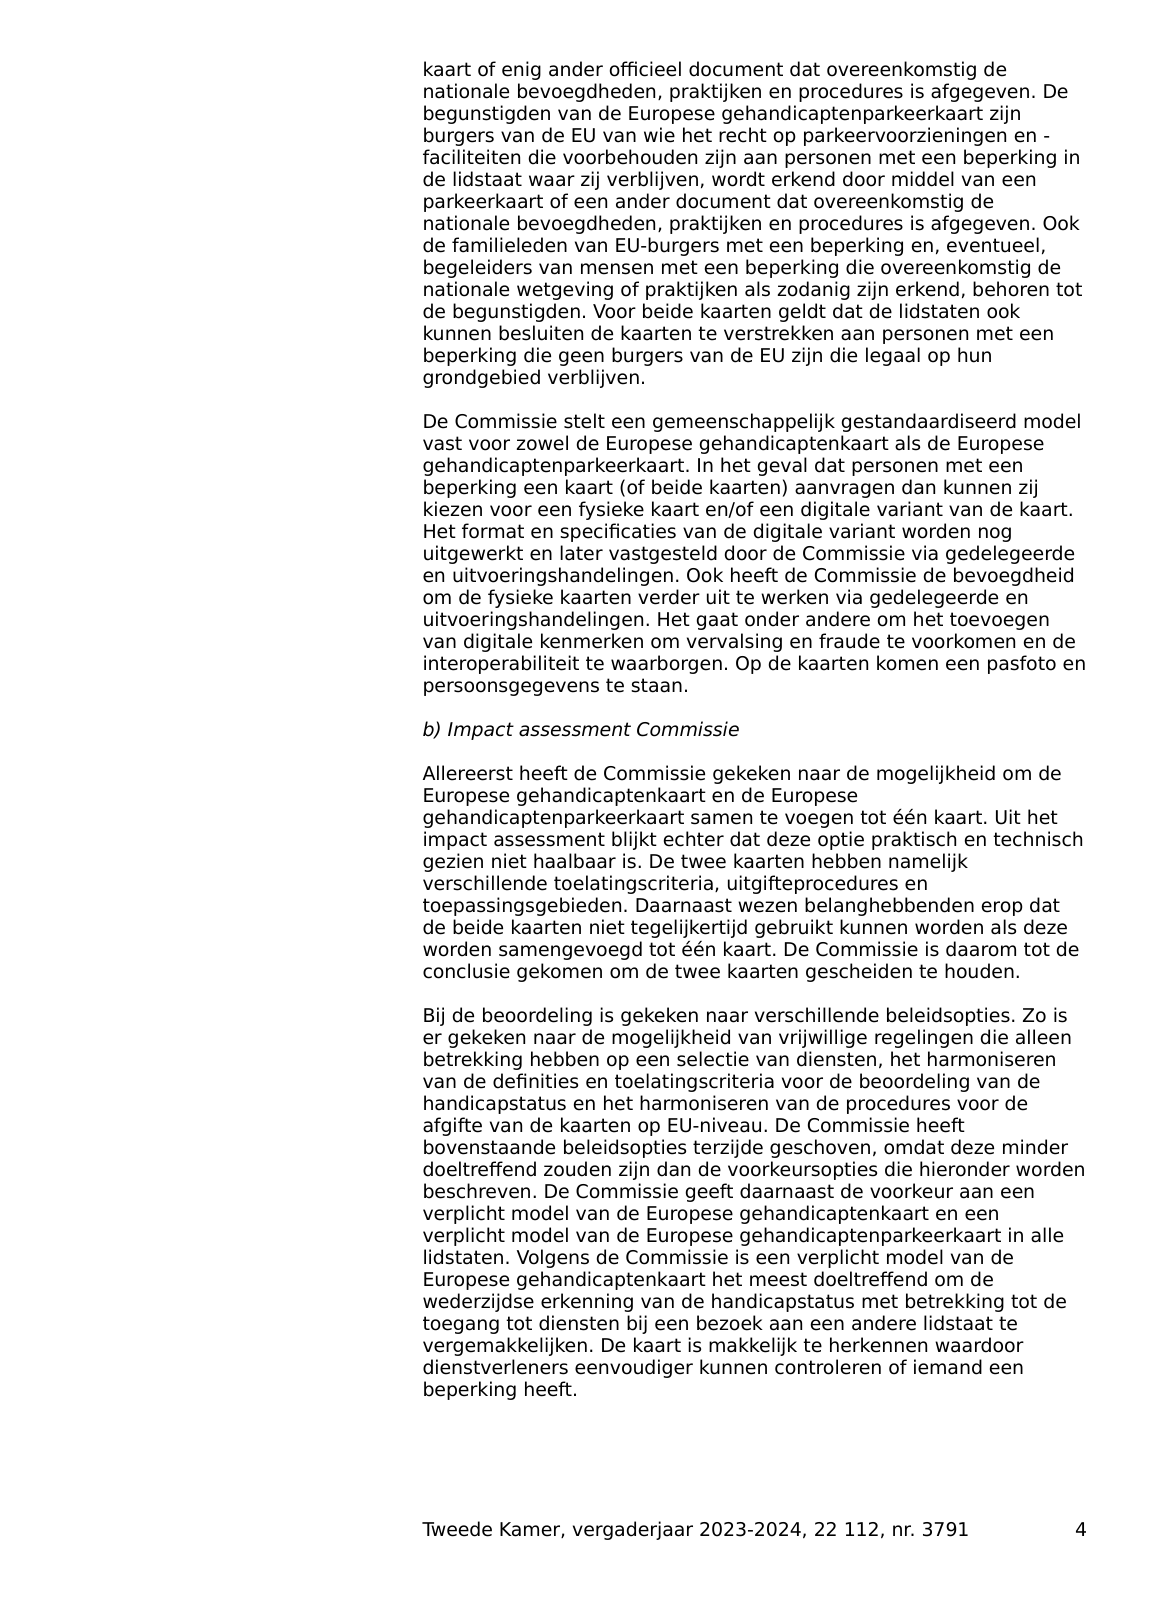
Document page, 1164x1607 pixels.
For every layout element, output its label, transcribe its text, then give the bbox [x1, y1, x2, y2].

text kaart of enig ander officieel document dat overeenkomstig de nationale bevoegdheden, praktijken en procedures is afgegeven. De begunstigden van de Europese gehandicaptenparkeerkaart zijn burgers van de EU van wie het recht op parkeervoorzieningen en -faciliteiten die voorbehouden zijn aan personen met een beperking in de lidstaat waar zij verblijven, wordt erkend door middel van een parkeerkaart of een ander document dat overeenkomstig de nationale bevoegdheden, praktijken en procedures is afgegeven. Ook de familieleden van EU-burgers met een beperking en, eventueel, begeleiders van mensen met een beperking die overeenkomstig de nationale wetgeving of praktijken als zodanig zijn erkend, behoren tot de begunstigden. Voor beide kaarten geldt dat de lidstaten ook kunnen besluiten de kaarten te verstrekken aan personen met een beperking die geen burgers van de EU zijn die legaal op hun grondgebied verblijven. [422, 59, 1087, 389]
subtitle b) Impact assessment Commissie [422, 719, 1087, 741]
text Bij de beoordeling is gekeken naar verschillende beleidsopties. Zo is er gekeken naar de mogelijkheid van vrijwillige regelingen die alleen betrekking hebben op een selectie van diensten, het harmoniseren van de definities en toelatingscriteria voor de beoordeling van de handicapstatus en het harmoniseren van de procedures voor de afgifte van de kaarten op EU-niveau. De Commissie heeft bovenstaande beleidsopties terzijde geschoven, omdat deze minder doeltreffend zouden zijn dan de voorkeursopties die hieronder worden beschreven. De Commissie geeft daarnaast de voorkeur aan een verplicht model van de Europese gehandicaptenkaart en een verplicht model van de Europese gehandicaptenparkeerkaart in alle lidstaten. Volgens de Commissie is een verplicht model van de Europese gehandicaptenkaart het meest doeltreffend om de wederzijdse erkenning van de handicapstatus met betrekking tot de toegang tot diensten bij een bezoek aan een andere lidstaat te vergemakkelijken. De kaart is makkelijk te herkennen waardoor dienstverleners eenvoudiger kunnen controleren of iemand een beperking heeft. [422, 1005, 1087, 1401]
text De Commissie stelt een gemeenschappelijk gestandaardiseerd model vast voor zowel de Europese gehandicaptenkaart als de Europese gehandicaptenparkeerkaart. In het geval dat personen met een beperking een kaart (of beide kaarten) aanvragen dan kunnen zij kiezen voor een fysieke kaart en/of een digitale variant van de kaart. Het format en specificaties van de digitale variant worden nog uitgewerkt en later vastgesteld door de Commissie via gedelegeerde en uitvoeringshandelingen. Ook heeft de Commissie de bevoegdheid om de fysieke kaarten verder uit te werken via gedelegeerde en uitvoeringshandelingen. Het gaat onder andere om het toevoegen van digitale kenmerken om vervalsing en fraude te voorkomen en de interoperabiliteit te waarborgen. Op de kaarten komen een pasfoto en persoonsgegevens te staan. [422, 411, 1087, 697]
text Allereerst heeft de Commissie gekeken naar de mogelijkheid om de Europese gehandicaptenkaart en de Europese gehandicaptenparkeerkaart samen te voegen tot één kaart. Uit het impact assessment blijkt echter dat deze optie praktisch en technisch gezien niet haalbaar is. De twee kaarten hebben namelijk verschillende toelatingscriteria, uitgifteprocedures en toepassingsgebieden. Daarnaast wezen belanghebbenden erop dat de beide kaarten niet tegelijkertijd gebruikt kunnen worden als deze worden samengevoegd tot één kaart. De Commissie is daarom tot de conclusie gekomen om de twee kaarten gescheiden te houden. [422, 763, 1087, 983]
